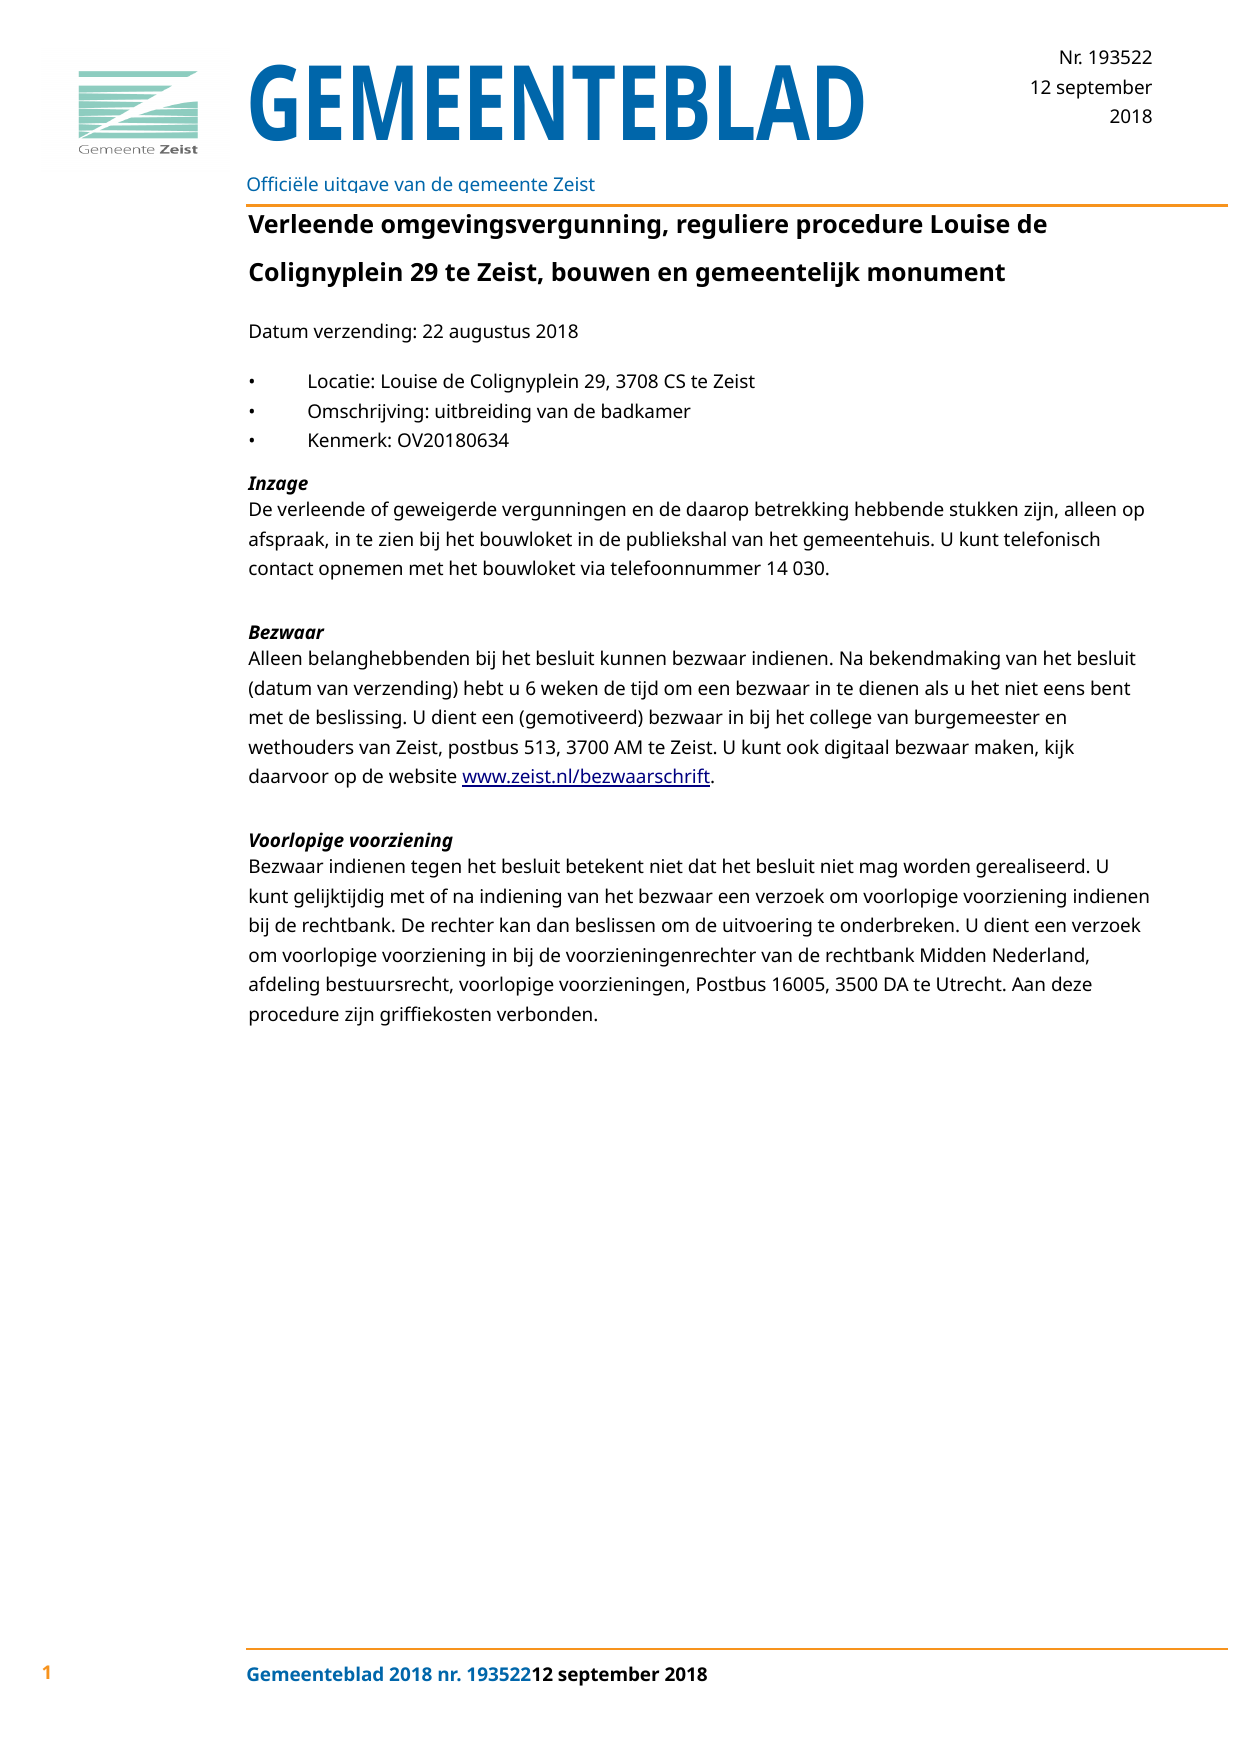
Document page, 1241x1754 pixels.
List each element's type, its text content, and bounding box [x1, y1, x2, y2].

text Datum verzending: 22 augustus 2018 [248, 318, 1152, 344]
text De verleende of geweigerde vergunningen en de daarop betrekking hebbende stukken zijn, alleen op afspraak, in te zien bij het bouwloket in de publiekshal van het gemeentehuis. U kunt telefonisch contact opnemen met het bouwloket via telefoonnummer 14 030. [248, 496, 1152, 581]
text Alleen belanghebbenden bij het besluit kunnen bezwaar indienen. Na bekendmaking van het besluit (datum van verzending) hebt u 6 weken de tijd om een bezwaar in te dienen als u het niet eens bent met de beslissing. U dient een (gemotiveerd) bezwaar in bij het college van burgemeester en wethouders van Zeist, postbus 513, 3700 AM te Zeist. U kunt ook digitaal bezwaar maken, kijk daarvoor op de website www.zeist.nl/bezwaarschrift. [248, 645, 1152, 789]
text Voorlopige voorziening [248, 827, 1152, 853]
list Kenmerk: OV20180634 [248, 427, 1152, 453]
text Inzage [248, 471, 1152, 496]
text Bezwaar [248, 619, 1152, 645]
list Omschrijving: uitbreiding van de badkamer [248, 398, 1152, 424]
text Verleende omgevingsvergunning, reguliere procedure Louise de Colignyplein 29 te Zeist, bouwen en gemeentelijk monument [248, 207, 1152, 288]
text Bezwaar indienen tegen het besluit betekent niet dat het besluit niet mag worden gerealiseerd. U kunt gelijktijdig met of na indiening van het bezwaar een verzoek om voorlopige voorziening indienen bij de rechtbank. De rechter kan dan beslissen om de uitvoering te onderbreken. U dient een verzoek om voorlopige voorziening in bij de voorzieningenrechter van de rechtbank Midden Nederland, afdeling bestuursrecht, voorlopige voorzieningen, Postbus 16005, 3500 DA te Utrecht. Aan deze procedure zijn griffiekosten verbonden. [248, 853, 1152, 1027]
list Locatie: Louise de Colignyplein 29, 3708 CS te Zeist [248, 368, 1152, 394]
picture [41, 47, 231, 172]
